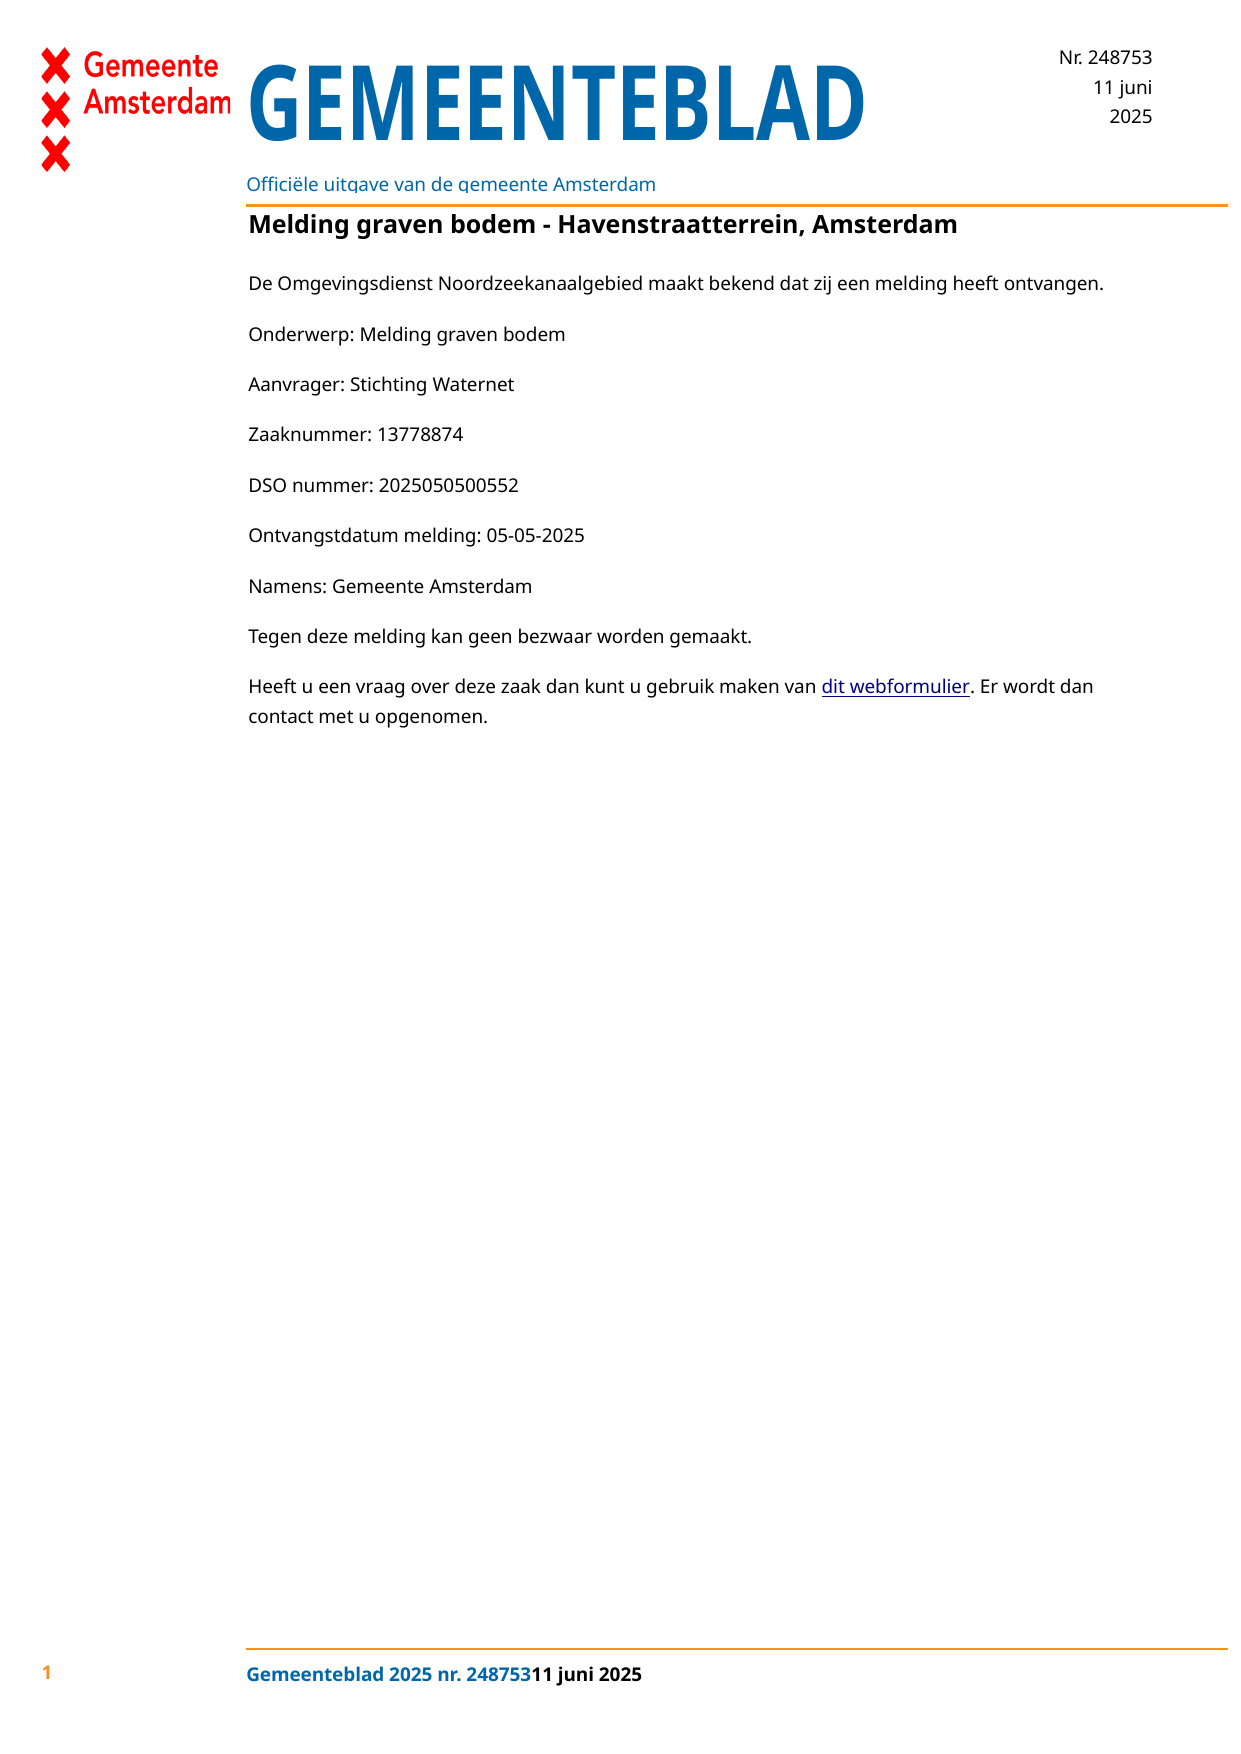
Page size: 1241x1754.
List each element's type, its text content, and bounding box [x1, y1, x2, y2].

text Melding graven bodem - Havenstraatterrein, Amsterdam [248, 207, 1152, 241]
text De Omgevingsdienst Noordzeekanaalgebied maakt bekend dat zij een melding heeft ontvangen. [248, 270, 1152, 296]
text Onderwerp: Melding graven bodem [248, 321, 1152, 346]
text Zaaknummer: 13778874 [248, 422, 1152, 447]
text Aanvrager: Stichting Waternet [248, 371, 1152, 397]
picture [41, 47, 231, 172]
text DSO nummer: 2025050500552 [248, 472, 1152, 498]
text Heeft u een vraag over deze zaak dan kunt u gebruik maken van dit webformulier. Er wordt dan contact met u opgenomen. [248, 674, 1152, 729]
text Tegen deze melding kan geen bezwaar worden gemaakt. [248, 623, 1152, 649]
text Namens: Gemeente Amsterdam [248, 573, 1152, 598]
text Ontvangstdatum melding: 05-05-2025 [248, 522, 1152, 548]
